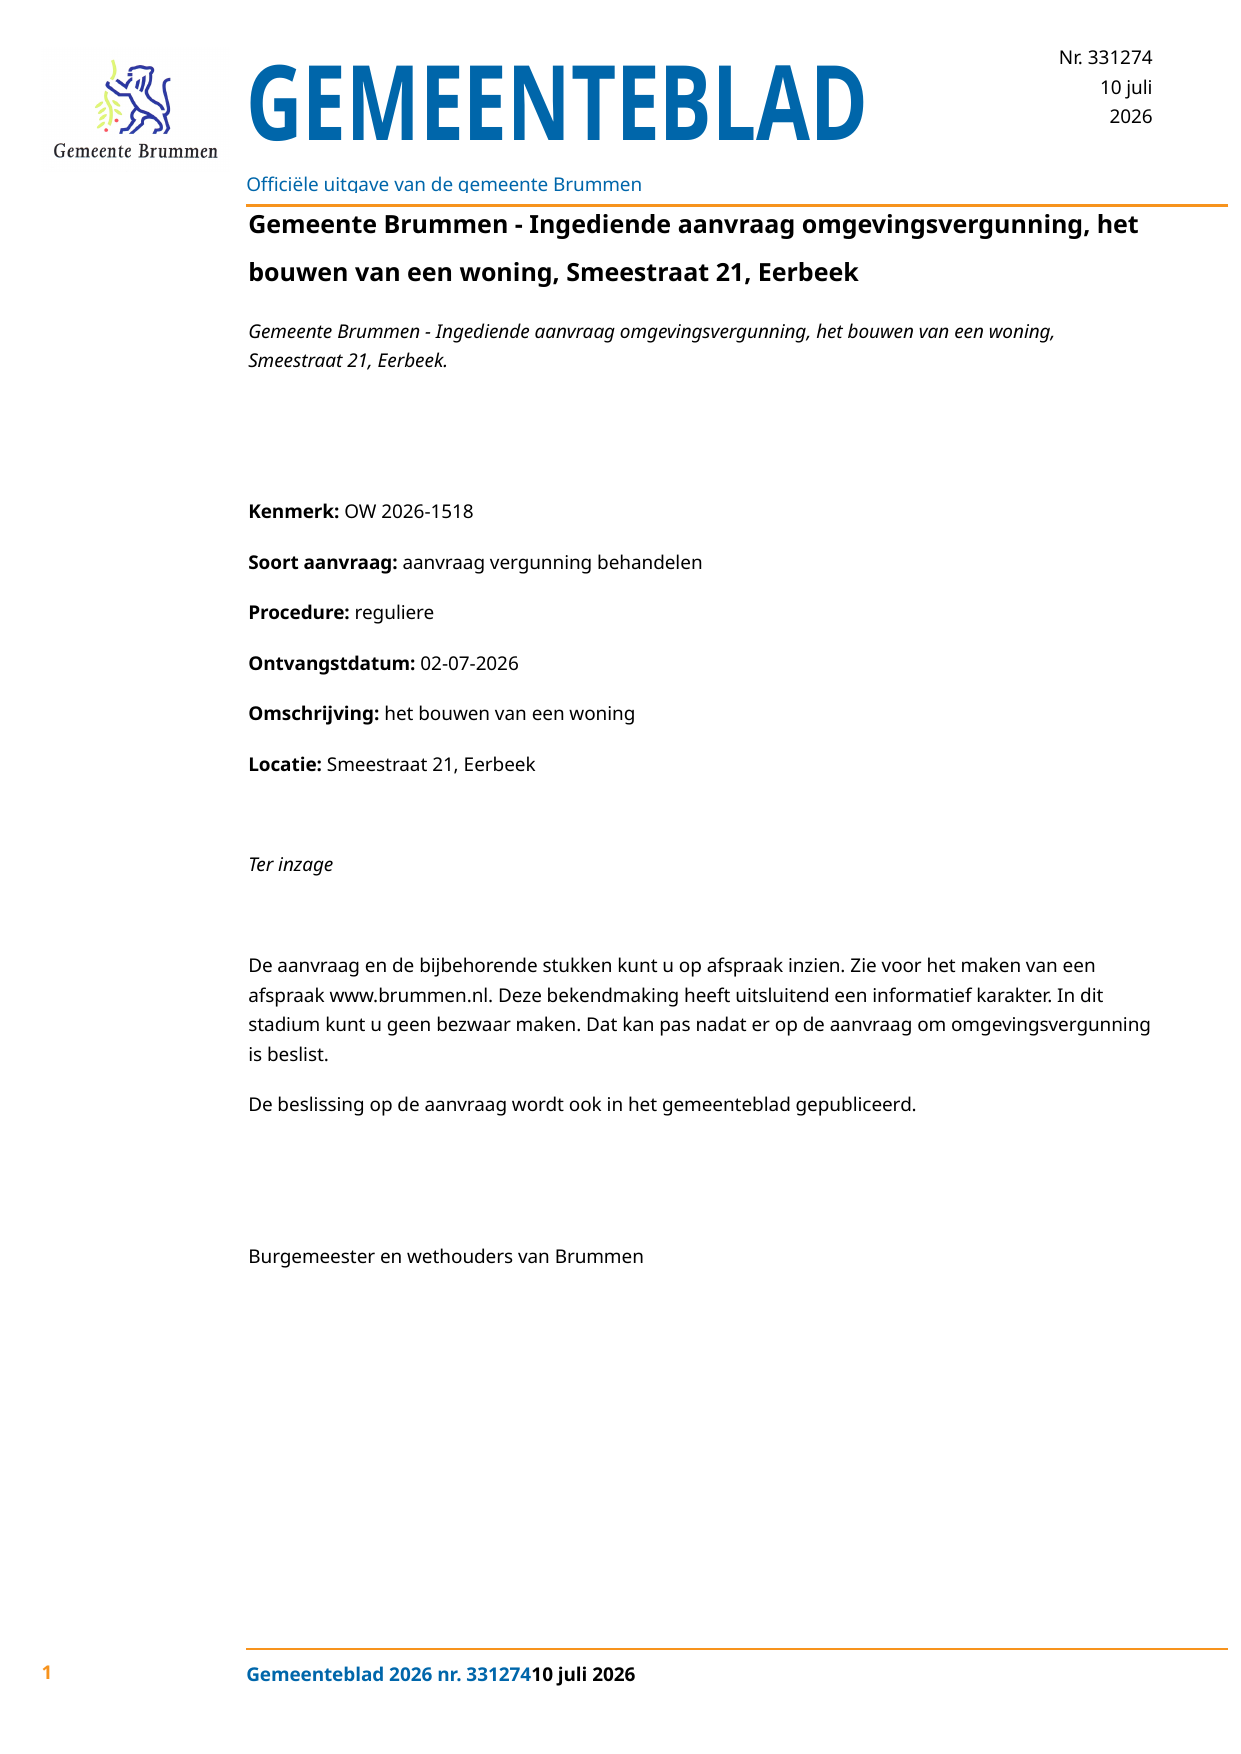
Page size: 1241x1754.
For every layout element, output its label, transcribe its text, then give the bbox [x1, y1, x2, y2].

picture [41, 47, 231, 172]
text Procedure: reguliere [248, 599, 1152, 625]
text Gemeente Brummen - Ingediende aanvraag omgevingsvergunning, het bouwen van een woning, Smeestraat 21, Eerbeek [248, 207, 1152, 288]
text Omschrijving: het bouwen van een woning [248, 700, 1152, 726]
text De beslissing op de aanvraag wordt ook in het gemeenteblad gepubliceerd. [248, 1092, 1152, 1117]
text Kenmerk: OW 2026-1518 [248, 499, 1152, 524]
text Ter inzage [248, 852, 1152, 877]
text Ontvangstdatum: 02-07-2026 [248, 650, 1152, 676]
text Locatie: Smeestraat 21, Eerbeek [248, 751, 1152, 777]
text Burgemeester en wethouders van Brummen [248, 1243, 1152, 1269]
text Gemeente Brummen - Ingediende aanvraag omgevingsvergunning, het bouwen van een woning, Smeestraat 21, Eerbeek. [248, 318, 1152, 373]
text De aanvraag en de bijbehorende stukken kunt u op afspraak inzien. Zie voor het maken van een afspraak www.brummen.nl. Deze bekendmaking heeft uitsluitend een informatief karakter. In dit stadium kunt u geen bezwaar maken. Dat kan pas nadat er op de aanvraag om omgevingsvergunning is beslist. [248, 952, 1152, 1067]
text Soort aanvraag: aanvraag vergunning behandelen [248, 549, 1152, 575]
